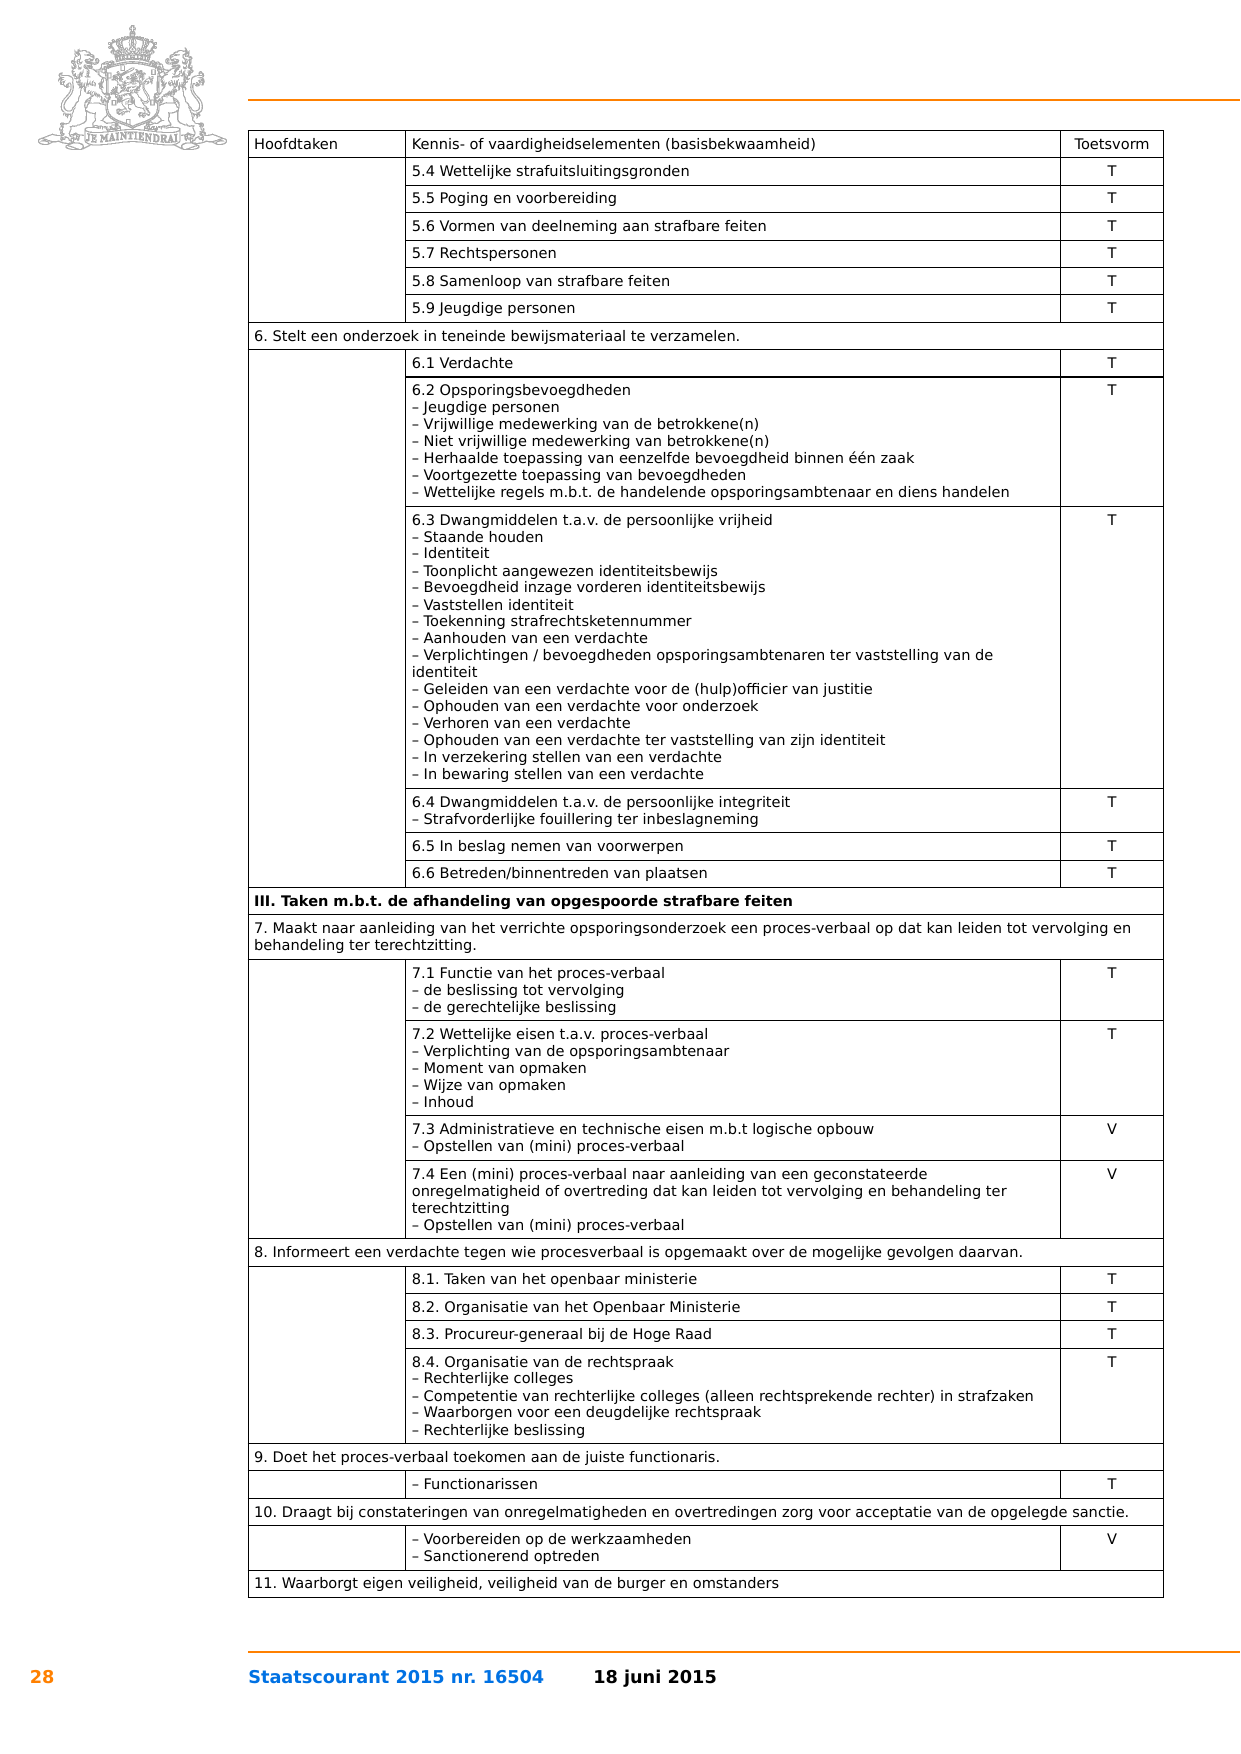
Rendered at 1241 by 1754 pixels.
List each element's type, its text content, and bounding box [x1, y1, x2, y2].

table_cell T [1061, 1294, 1163, 1320]
table_header Toetsvorm [1061, 131, 1163, 157]
table_cell T [1061, 1021, 1163, 1115]
table_cell 8.2. Organisatie van het Openbaar Ministerie [406, 1294, 1060, 1320]
table_cell V [1061, 1526, 1163, 1569]
table_cell T [1061, 268, 1163, 294]
table_cell V [1061, 1116, 1163, 1160]
table_cell T [1061, 378, 1163, 506]
table_cell 8.4. Organisatie van de rechtspraak – Rechterlijke colleges – Competentie van rechterlijke colleges (alleen rechtsprekende rechter) in strafzaken – Waarborgen voor een deugdelijke rechtspraak – Rechterlijke beslissing [406, 1349, 1060, 1443]
table_cell 5.7 Rechtspersonen [406, 241, 1060, 267]
table_cell 8. Informeert een verdachte tegen wie procesverbaal is opgemaakt over de mogelijke gevolgen daarvan. [249, 1239, 1163, 1266]
table_cell T [1061, 507, 1163, 788]
table_cell 7.3 Administratieve en technische eisen m.b.t logische opbouw – Opstellen van (mini) proces-verbaal [406, 1116, 1060, 1160]
table_cell 6.4 Dwangmiddelen t.a.v. de persoonlijke integriteit – Strafvorderlijke fouillering ter inbeslagneming [406, 789, 1060, 832]
table_cell – Voorbereiden op de werkzaamheden – Sanctionerend optreden [406, 1526, 1060, 1569]
table_cell 7. Maakt naar aanleiding van het verrichte opsporingsonderzoek een proces-verbaal op dat kan leiden tot vervolging en behandeling ter terechtzitting. [249, 915, 1163, 959]
table_cell V [1061, 1161, 1163, 1238]
table_cell 7.4 Een (mini) proces-verbaal naar aanleiding van een geconstateerde onregelmatigheid of overtreding dat kan leiden tot vervolging en behandeling ter terechtzitting – Opstellen van (mini) proces-verbaal [406, 1161, 1060, 1238]
table_cell III. Taken m.b.t. de afhandeling van opgespoorde strafbare feiten [249, 888, 1163, 914]
table_cell T [1061, 213, 1163, 239]
table_cell 6.3 Dwangmiddelen t.a.v. de persoonlijke vrijheid – Staande houden – Identiteit – Toonplicht aangewezen identiteitsbewijs – Bevoegdheid inzage vorderen identiteitsbewijs – Vaststellen identiteit – Toekenning strafrechtsketennummer – Aanhouden van een verdachte – Verplichtingen / bevoegdheden opsporingsambtenaren ter vaststelling van de identiteit – Geleiden van een verdachte voor de (hulp)officier van justitie – Ophouden van een verdachte voor onderzoek – Verhoren van een verdachte – Ophouden van een verdachte ter vaststelling van zijn identiteit – In verzekering stellen van een verdachte – In bewaring stellen van een verdachte [406, 507, 1060, 788]
table_cell T [1061, 861, 1163, 887]
picture [38, 25, 227, 150]
table_cell T [1061, 158, 1163, 185]
table_cell [249, 1267, 405, 1443]
table_cell 5.6 Vormen van deelneming aan strafbare feiten [406, 213, 1060, 239]
table_cell 7.1 Functie van het proces-verbaal – de beslissing tot vervolging – de gerechtelijke beslissing [406, 960, 1060, 1020]
table_cell [249, 960, 405, 1238]
table_cell 6.2 Opsporingsbevoegdheden – Jeugdige personen – Vrijwillige medewerking van de betrokkene(n) – Niet vrijwillige medewerking van betrokkene(n) – Herhaalde toepassing van eenzelfde bevoegdheid binnen één zaak – Voortgezette toepassing van bevoegdheden – Wettelijke regels m.b.t. de handelende opsporingsambtenaar en diens handelen [406, 378, 1060, 506]
table_header Hoofdtaken [249, 131, 405, 157]
table_cell – Functionarissen [406, 1471, 1060, 1498]
table_cell [249, 350, 405, 887]
table_cell 8.1. Taken van het openbaar ministerie [406, 1267, 1060, 1293]
table_cell 9. Doet het proces-verbaal toekomen aan de juiste functionaris. [249, 1444, 1163, 1470]
table_cell 6.1 Verdachte [406, 350, 1060, 376]
table_cell 7.2 Wettelijke eisen t.a.v. proces-verbaal – Verplichting van de opsporingsambtenaar – Moment van opmaken – Wijze van opmaken – Inhoud [406, 1021, 1060, 1115]
table_cell T [1061, 833, 1163, 859]
table_cell T [1061, 1321, 1163, 1348]
table_cell T [1061, 1471, 1163, 1498]
table_cell 11. Waarborgt eigen veiligheid, veiligheid van de burger en omstanders [249, 1571, 1163, 1597]
table_cell 5.4 Wettelijke strafuitsluitingsgronden [406, 158, 1060, 185]
table_cell T [1061, 1267, 1163, 1293]
table_cell 6.6 Betreden/binnentreden van plaatsen [406, 861, 1060, 887]
table_cell [249, 158, 405, 322]
table_cell 10. Draagt bij constateringen van onregelmatigheden en overtredingen zorg voor acceptatie van de opgelegde sanctie. [249, 1499, 1163, 1525]
table_cell 5.5 Poging en voorbereiding [406, 186, 1060, 212]
table_cell 5.9 Jeugdige personen [406, 295, 1060, 322]
table_cell [249, 1471, 405, 1498]
table_cell T [1061, 295, 1163, 322]
table_cell T [1061, 1349, 1163, 1443]
table_cell T [1061, 789, 1163, 832]
table_cell T [1061, 241, 1163, 267]
table_cell T [1061, 350, 1163, 376]
table_cell [249, 1526, 405, 1569]
table_header Kennis- of vaardigheidselementen (basisbekwaamheid) [406, 131, 1060, 157]
table_cell T [1061, 186, 1163, 212]
table_cell 8.3. Procureur-generaal bij de Hoge Raad [406, 1321, 1060, 1348]
table_cell T [1061, 960, 1163, 1020]
table_cell 6. Stelt een onderzoek in teneinde bewijsmateriaal te verzamelen. [249, 323, 1163, 349]
table_cell 6.5 In beslag nemen van voorwerpen [406, 833, 1060, 859]
table_cell 5.8 Samenloop van strafbare feiten [406, 268, 1060, 294]
